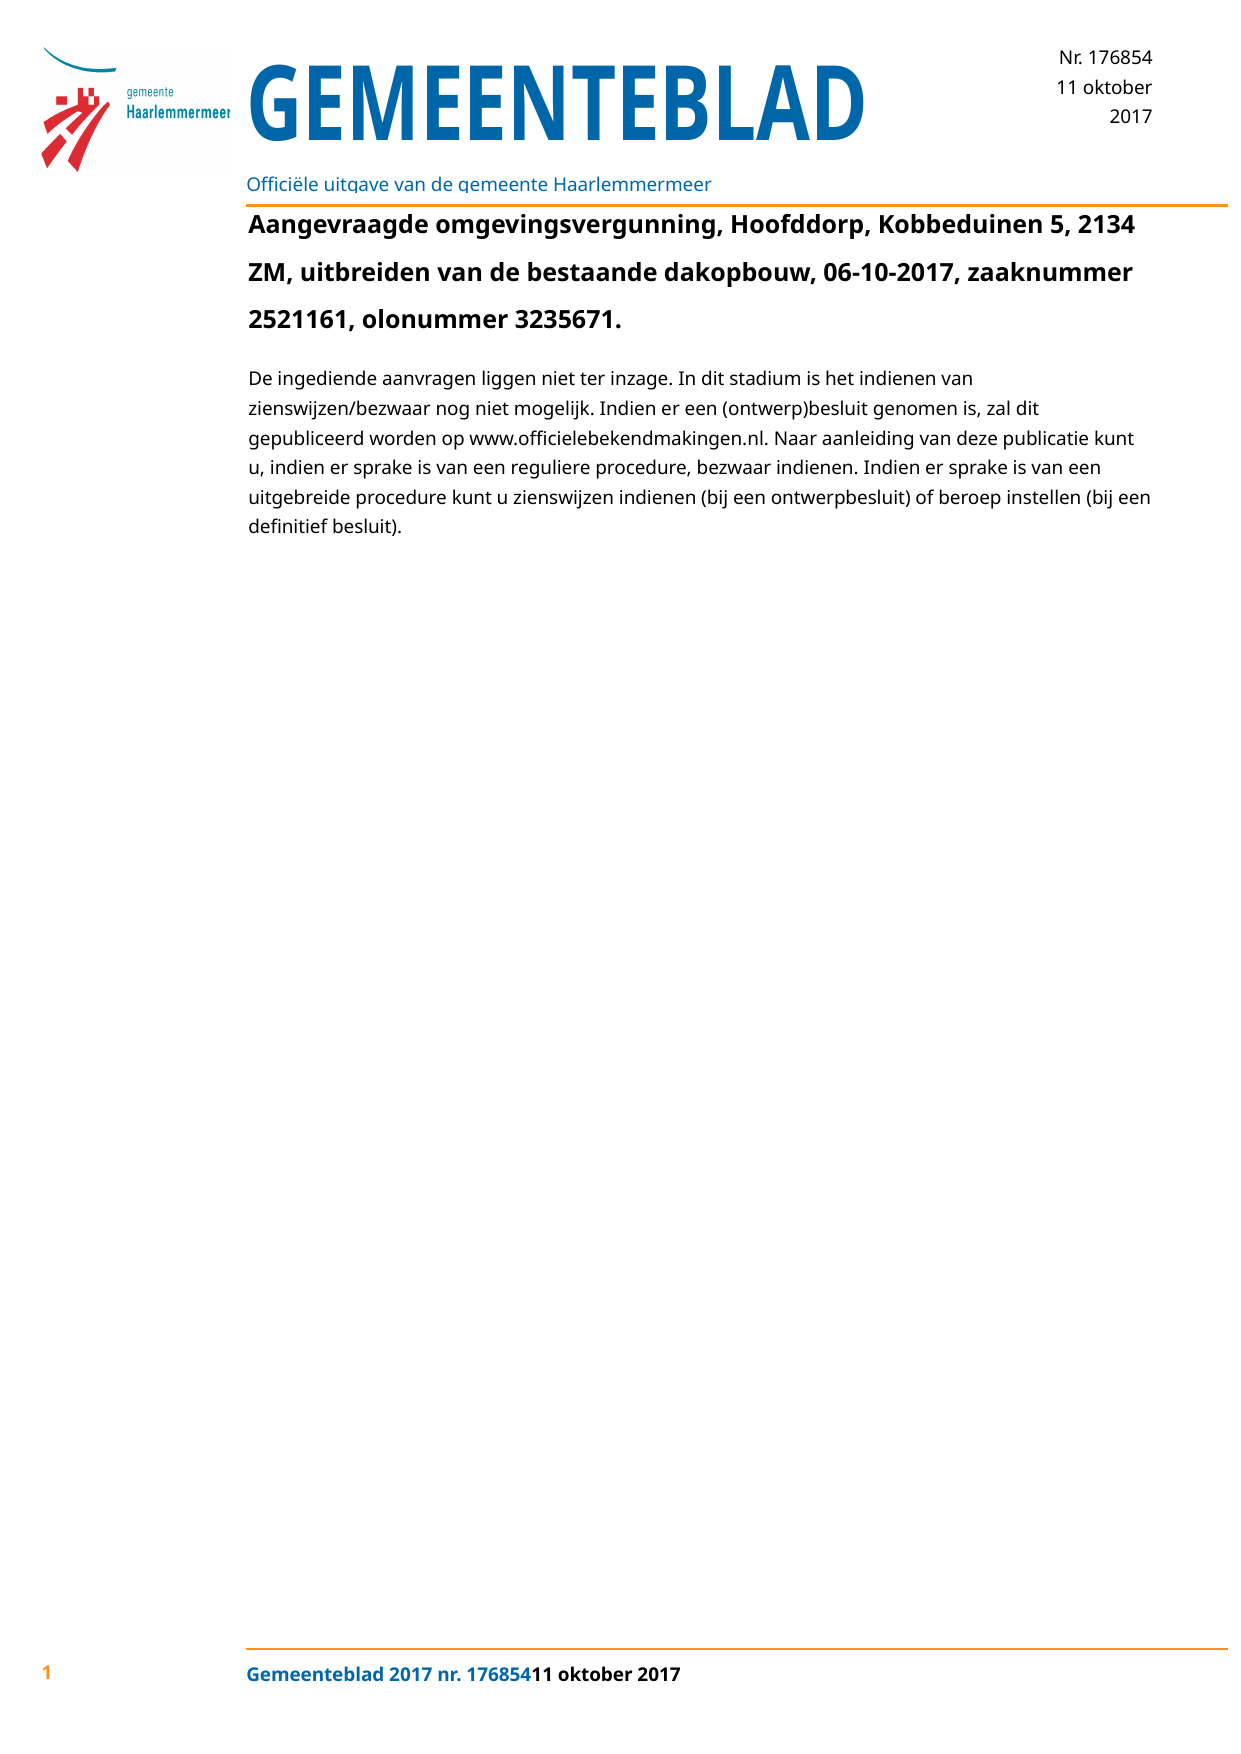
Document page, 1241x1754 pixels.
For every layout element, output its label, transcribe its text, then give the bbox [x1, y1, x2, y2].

picture [41, 47, 231, 172]
text Aangevraagde omgevingsvergunning, Hoofddorp, Kobbeduinen 5, 2134 ZM, uitbreiden van de bestaande dakopbouw, 06-10-2017, zaaknummer 2521161, olonummer 3235671. [248, 207, 1152, 336]
text De ingediende aanvragen liggen niet ter inzage. In dit stadium is het indienen van zienswijzen/bezwaar nog niet mogelijk. Indien er een (ontwerp)besluit genomen is, zal dit gepubliceerd worden op www.officielebekendmakingen.nl. Naar aanleiding van deze publicatie kunt u, indien er sprake is van een reguliere procedure, bezwaar indienen. Indien er sprake is van een uitgebreide procedure kunt u zienswijzen indienen (bij een ontwerpbesluit) of beroep instellen (bij een definitief besluit). [248, 366, 1152, 539]
